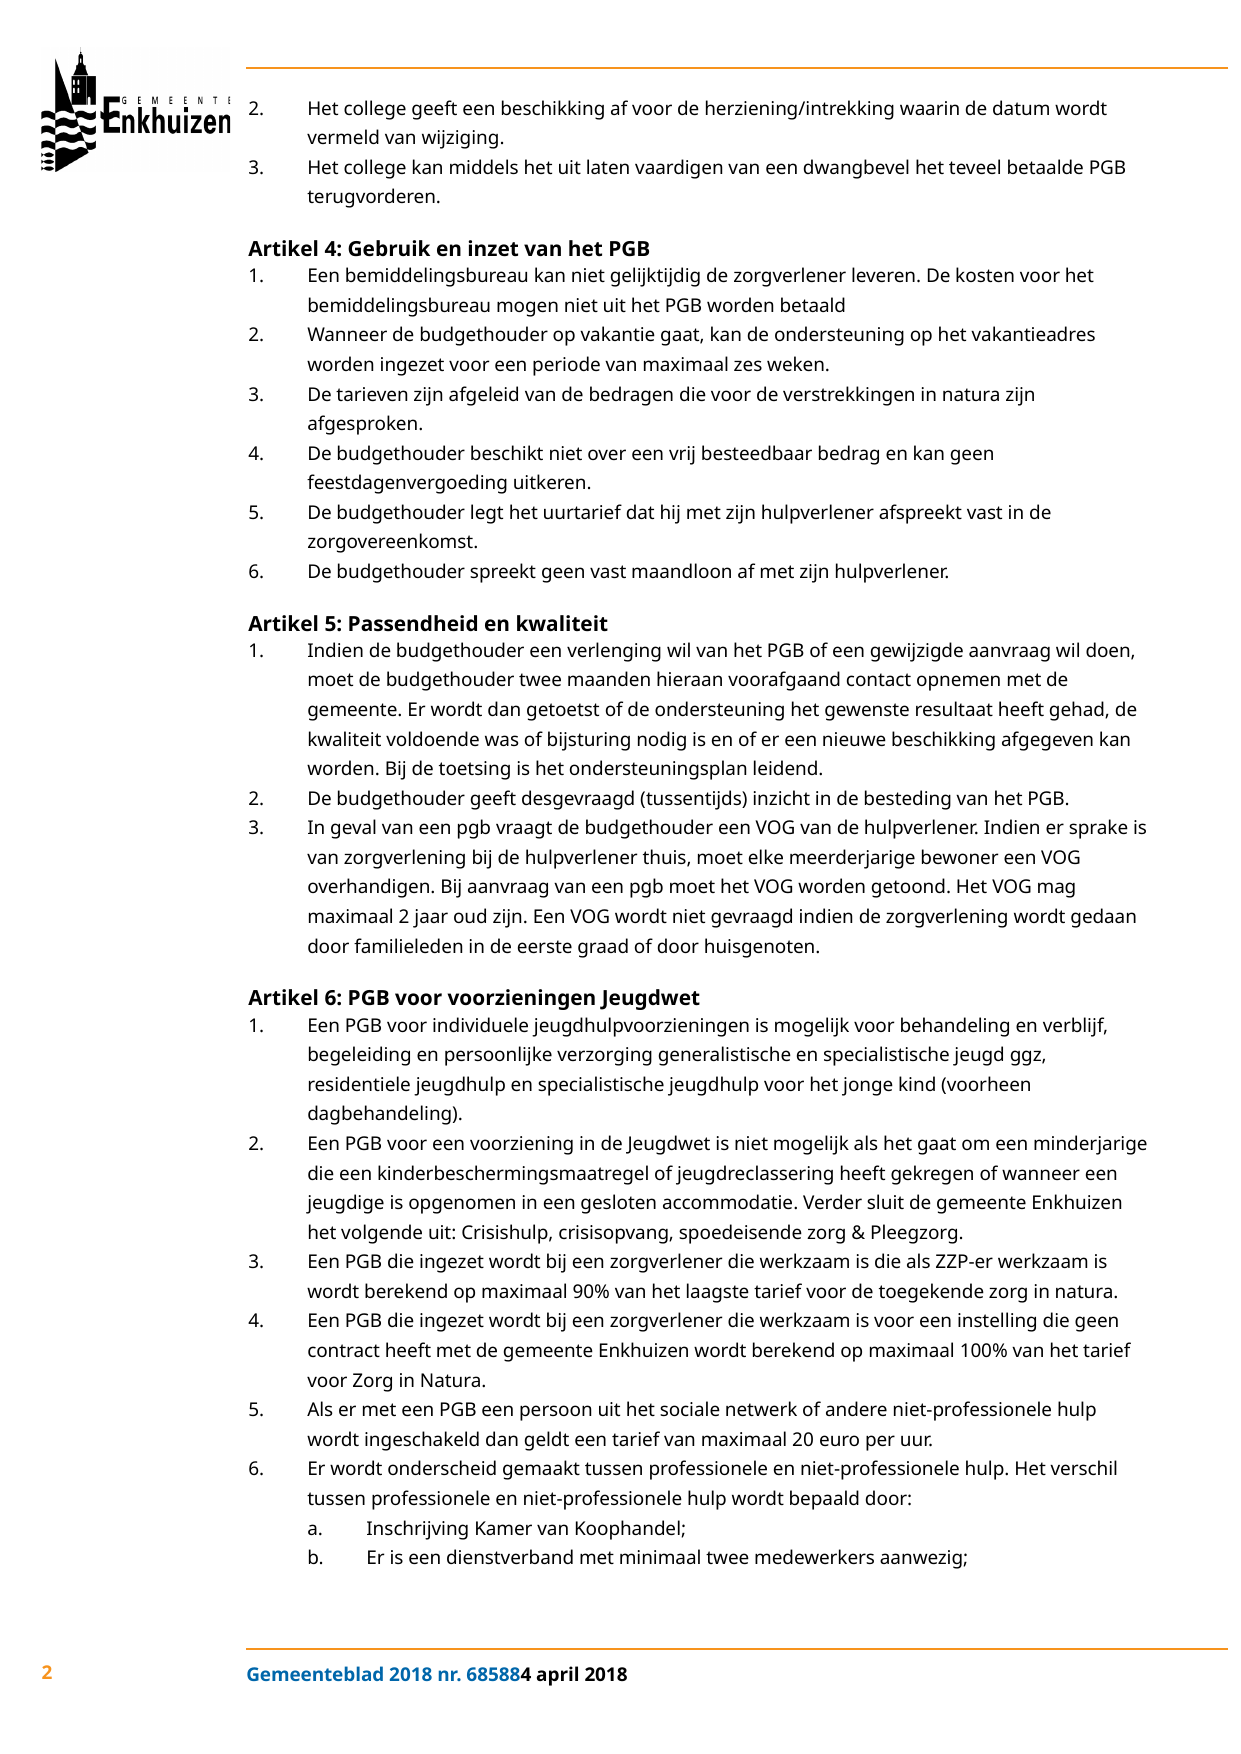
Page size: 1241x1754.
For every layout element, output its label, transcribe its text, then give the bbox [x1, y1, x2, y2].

list Er is een dienstverband met minimaal twee medewerkers aanwezig; [307, 1544, 1152, 1570]
list Wanneer de budgethouder op vakantie gaat, kan de ondersteuning op het vakantieadres worden ingezet voor een periode van maximaal zes weken. [248, 322, 1152, 377]
list Een PGB voor individuele jeugdhulpvoorzieningen is mogelijk voor behandeling en verblijf, begeleiding en persoonlijke verzorging generalistische en specialistische jeugd ggz, residentiele jeugdhulp en specialistische jeugdhulp voor het jonge kind (voorheen dagbehandeling). [248, 1012, 1152, 1126]
list Een PGB voor een voorziening in de Jeugdwet is niet mogelijk als het gaat om een minderjarige die een kinderbeschermingsmaatregel of jeugdreclassering heeft gekregen of wanneer een jeugdige is opgenomen in een gesloten accommodatie. Verder sluit de gemeente Enkhuizen het volgende uit: Crisishulp, crisisopvang, spoedeisende zorg & Pleegzorg. [248, 1130, 1152, 1244]
list Een PGB die ingezet wordt bij een zorgverlener die werkzaam is voor een instelling die geen contract heeft met de gemeente Enkhuizen wordt berekend op maximaal 100% van het tarief voor Zorg in Natura. [248, 1308, 1152, 1392]
list Een bemiddelingsbureau kan niet gelijktijdig de zorgverlener leveren. De kosten voor het bemiddelingsbureau mogen niet uit het PGB worden betaald [248, 262, 1152, 318]
text Artikel 5: Passendheid en kwaliteit [248, 609, 1152, 637]
text Artikel 4: Gebruik en inzet van het PGB [248, 234, 1152, 262]
list De tarieven zijn afgeleid van de bedragen die voor de verstrekkingen in natura zijn afgesproken. [248, 381, 1152, 436]
list Het college geeft een beschikking af voor de herziening/intrekking waarin de datum wordt vermeld van wijziging. [248, 95, 1152, 150]
text Artikel 6: PGB voor voorzieningen Jeugdwet [248, 983, 1152, 1012]
list Als er met een PGB een persoon uit het sociale netwerk of andere niet-professionele hulp wordt ingeschakeld dan geldt een tarief van maximaal 20 euro per uur. [248, 1396, 1152, 1452]
list In geval van een pgb vraagt de budgethouder een VOG van de hulpverlener. Indien er sprake is van zorgverlening bij de hulpverlener thuis, moet elke meerderjarige bewoner een VOG overhandigen. Bij aanvraag van een pgb moet het VOG worden getoond. Het VOG mag maximaal 2 jaar oud zijn. Een VOG wordt niet gevraagd indien de zorgverlening wordt gedaan door familieleden in de eerste graad of door huisgenoten. [248, 814, 1152, 959]
list Het college kan middels het uit laten vaardigen van een dwangbevel het teveel betaalde PGB terugvorderen. [248, 154, 1152, 209]
list De budgethouder legt het uurtarief dat hij met zijn hulpverlener afspreekt vast in de zorgovereenkomst. [248, 499, 1152, 554]
list Inschrijving Kamer van Koophandel; [307, 1515, 1152, 1540]
list De budgethouder beschikt niet over een vrij besteedbaar bedrag en kan geen feestdagenvergoeding uitkeren. [248, 440, 1152, 495]
picture [41, 47, 231, 172]
list Een PGB die ingezet wordt bij een zorgverlener die werkzaam is die als ZZP-er werkzaam is wordt berekend op maximaal 90% van het laagste tarief voor de toegekende zorg in natura. [248, 1248, 1152, 1304]
list Indien de budgethouder een verlenging wil van het PGB of een gewijzigde aanvraag wil doen, moet de budgethouder twee maanden hieraan voorafgaand contact opnemen met de gemeente. Er wordt dan getoetst of de ondersteuning het gewenste resultaat heeft gehad, de kwaliteit voldoende was of bijsturing nodig is en of er een nieuwe beschikking afgegeven kan worden. Bij de toetsing is het ondersteuningsplan leidend. [248, 637, 1152, 781]
list De budgethouder spreekt geen vast maandloon af met zijn hulpverlener. [248, 558, 1152, 584]
list De budgethouder geeft desgevraagd (tussentijds) inzicht in de besteding van het PGB. [248, 785, 1152, 811]
list Er wordt onderscheid gemaakt tussen professionele en niet-professionele hulp. Het verschil tussen professionele en niet-professionele hulp wordt bepaald door: [248, 1456, 1152, 1511]
